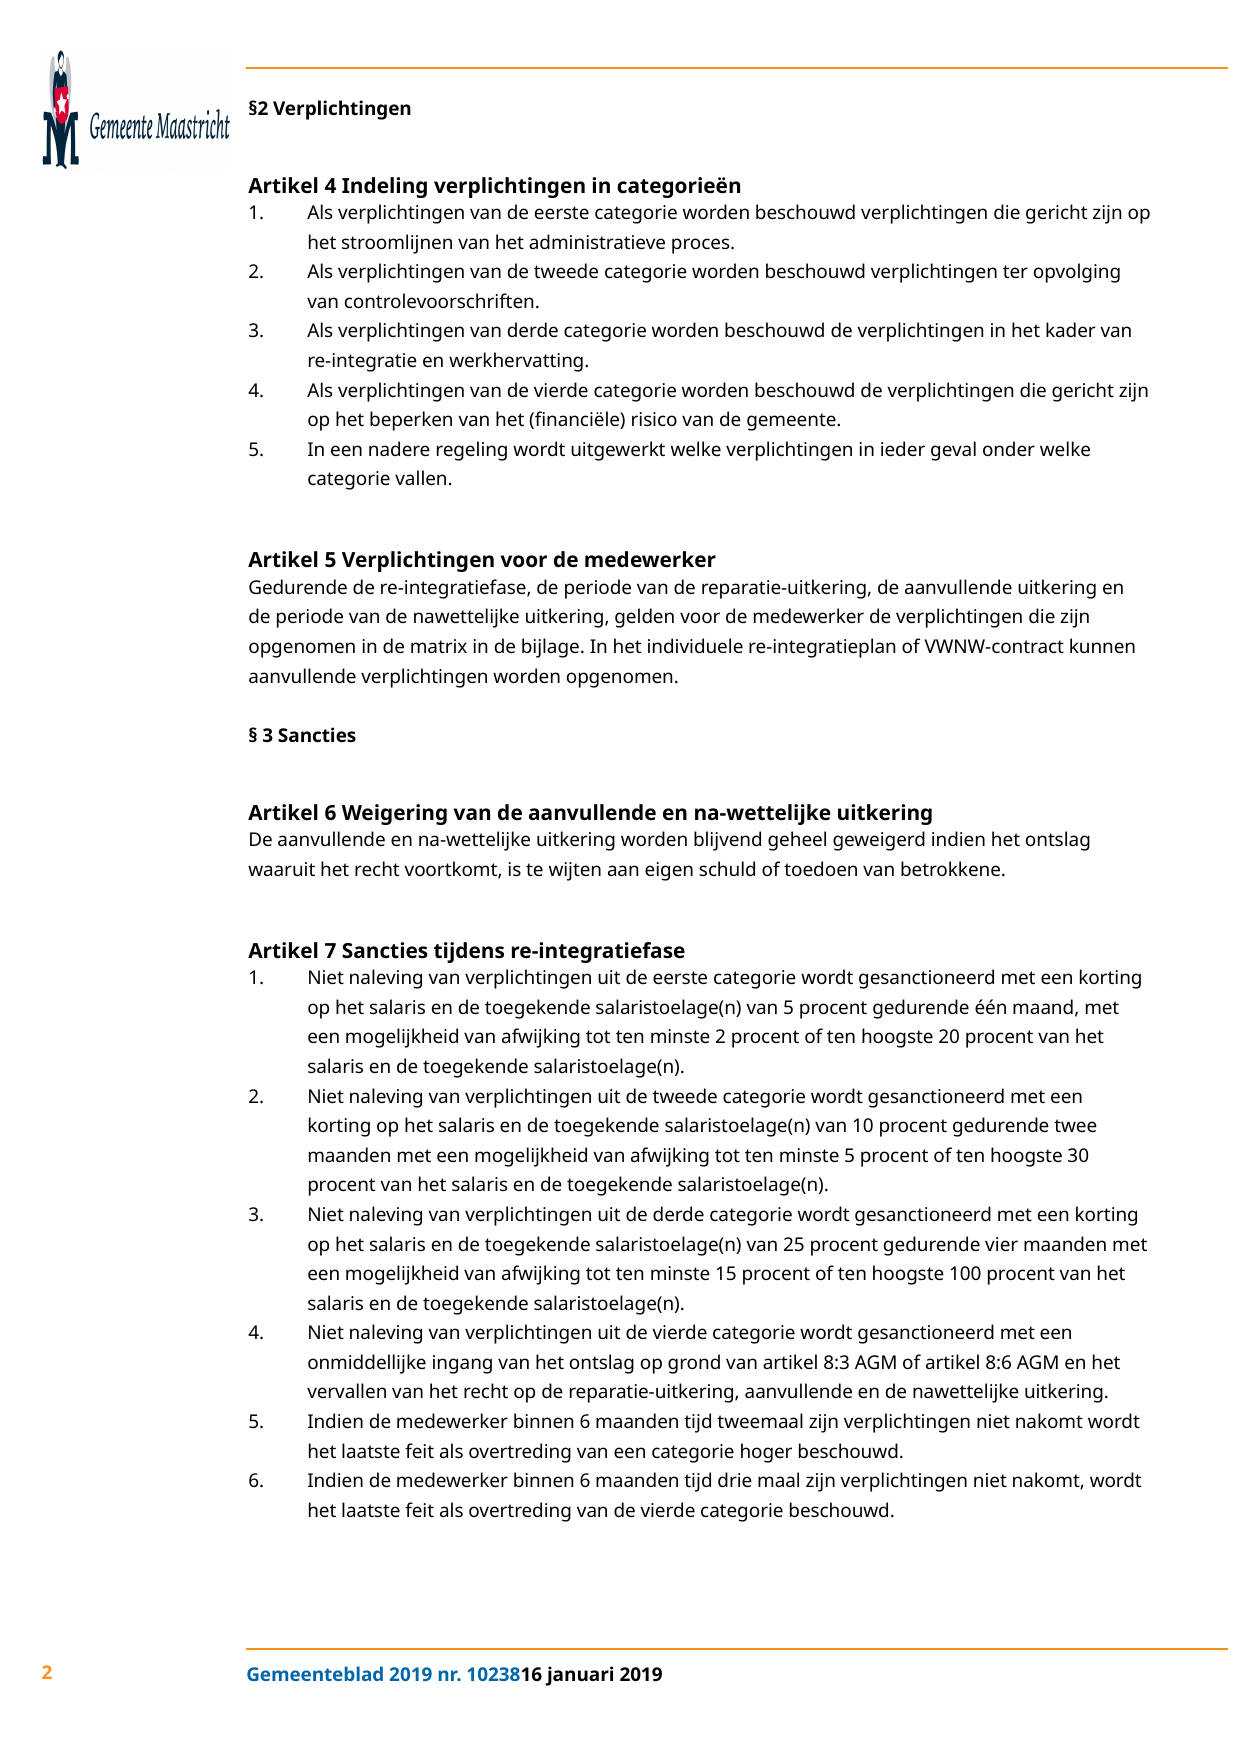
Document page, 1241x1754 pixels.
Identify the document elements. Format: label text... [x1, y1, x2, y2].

list Als verplichtingen van de eerste categorie worden beschouwd verplichtingen die gericht zijn op het stroomlijnen van het administratieve proces. [248, 199, 1152, 255]
list Niet naleving van verplichtingen uit de derde categorie wordt gesanctioneerd met een korting op het salaris en de toegekende salaristoelage(n) van 25 procent gedurende vier maanden met een mogelijkheid van afwijking tot ten minste 15 procent of ten hoogste 100 procent van het salaris en de toegekende salaristoelage(n). [248, 1201, 1152, 1316]
text § 3 Sancties [248, 722, 1152, 748]
list Indien de medewerker binnen 6 maanden tijd drie maal zijn verplichtingen niet nakomt, wordt het laatste feit als overtreding van de vierde categorie beschouwd. [248, 1467, 1152, 1523]
text Artikel 4 Indeling verplichtingen in categorieën [248, 171, 1152, 199]
picture [41, 47, 231, 172]
list Niet naleving van verplichtingen uit de vierde categorie wordt gesanctioneerd met een onmiddellijke ingang van het ontslag op grond van artikel 8:3 AGM of artikel 8:6 AGM en het vervallen van het recht op de reparatie-uitkering, aanvullende en de nawettelijke uitkering. [248, 1319, 1152, 1404]
list Als verplichtingen van de tweede categorie worden beschouwd verplichtingen ter opvolging van controlevoorschriften. [248, 258, 1152, 314]
text Artikel 6 Weigering van de aanvullende en na-wettelijke uitkering [248, 798, 1152, 827]
text §2 Verplichtingen [248, 95, 1152, 121]
list Indien de medewerker binnen 6 maanden tijd tweemaal zijn verplichtingen niet nakomt wordt het laatste feit als overtreding van een categorie hoger beschouwd. [248, 1408, 1152, 1464]
list Niet naleving van verplichtingen uit de tweede categorie wordt gesanctioneerd met een korting op het salaris en de toegekende salaristoelage(n) van 10 procent gedurende twee maanden met een mogelijkheid van afwijking tot ten minste 5 procent of ten hoogste 30 procent van het salaris en de toegekende salaristoelage(n). [248, 1083, 1152, 1197]
text Gedurende de re-integratiefase, de periode van de reparatie-uitkering, de aanvullende uitkering en de periode van de nawettelijke uitkering, gelden voor de medewerker de verplichtingen die zijn opgenomen in de matrix in de bijlage. In het individuele re-integratieplan of VWNW-contract kunnen aanvullende verplichtingen worden opgenomen. [248, 574, 1152, 688]
list Niet naleving van verplichtingen uit de eerste categorie wordt gesanctioneerd met een korting op het salaris en de toegekende salaristoelage(n) van 5 procent gedurende één maand, met een mogelijkheid van afwijking tot ten minste 2 procent of ten hoogste 20 procent van het salaris en de toegekende salaristoelage(n). [248, 964, 1152, 1079]
list Als verplichtingen van de vierde categorie worden beschouwd de verplichtingen die gericht zijn op het beperken van het (financiële) risico van de gemeente. [248, 377, 1152, 432]
list Als verplichtingen van derde categorie worden beschouwd de verplichtingen in het kader van re-integratie en werkhervatting. [248, 318, 1152, 373]
text Artikel 5 Verplichtingen voor de medewerker [248, 546, 1152, 574]
text Artikel 7 Sancties tijdens re-integratiefase [248, 936, 1152, 964]
list In een nadere regeling wordt uitgewerkt welke verplichtingen in ieder geval onder welke categorie vallen. [248, 436, 1152, 491]
text De aanvullende en na-wettelijke uitkering worden blijvend geheel geweigerd indien het ontslag waaruit het recht voortkomt, is te wijten aan eigen schuld of toedoen van betrokkene. [248, 827, 1152, 882]
